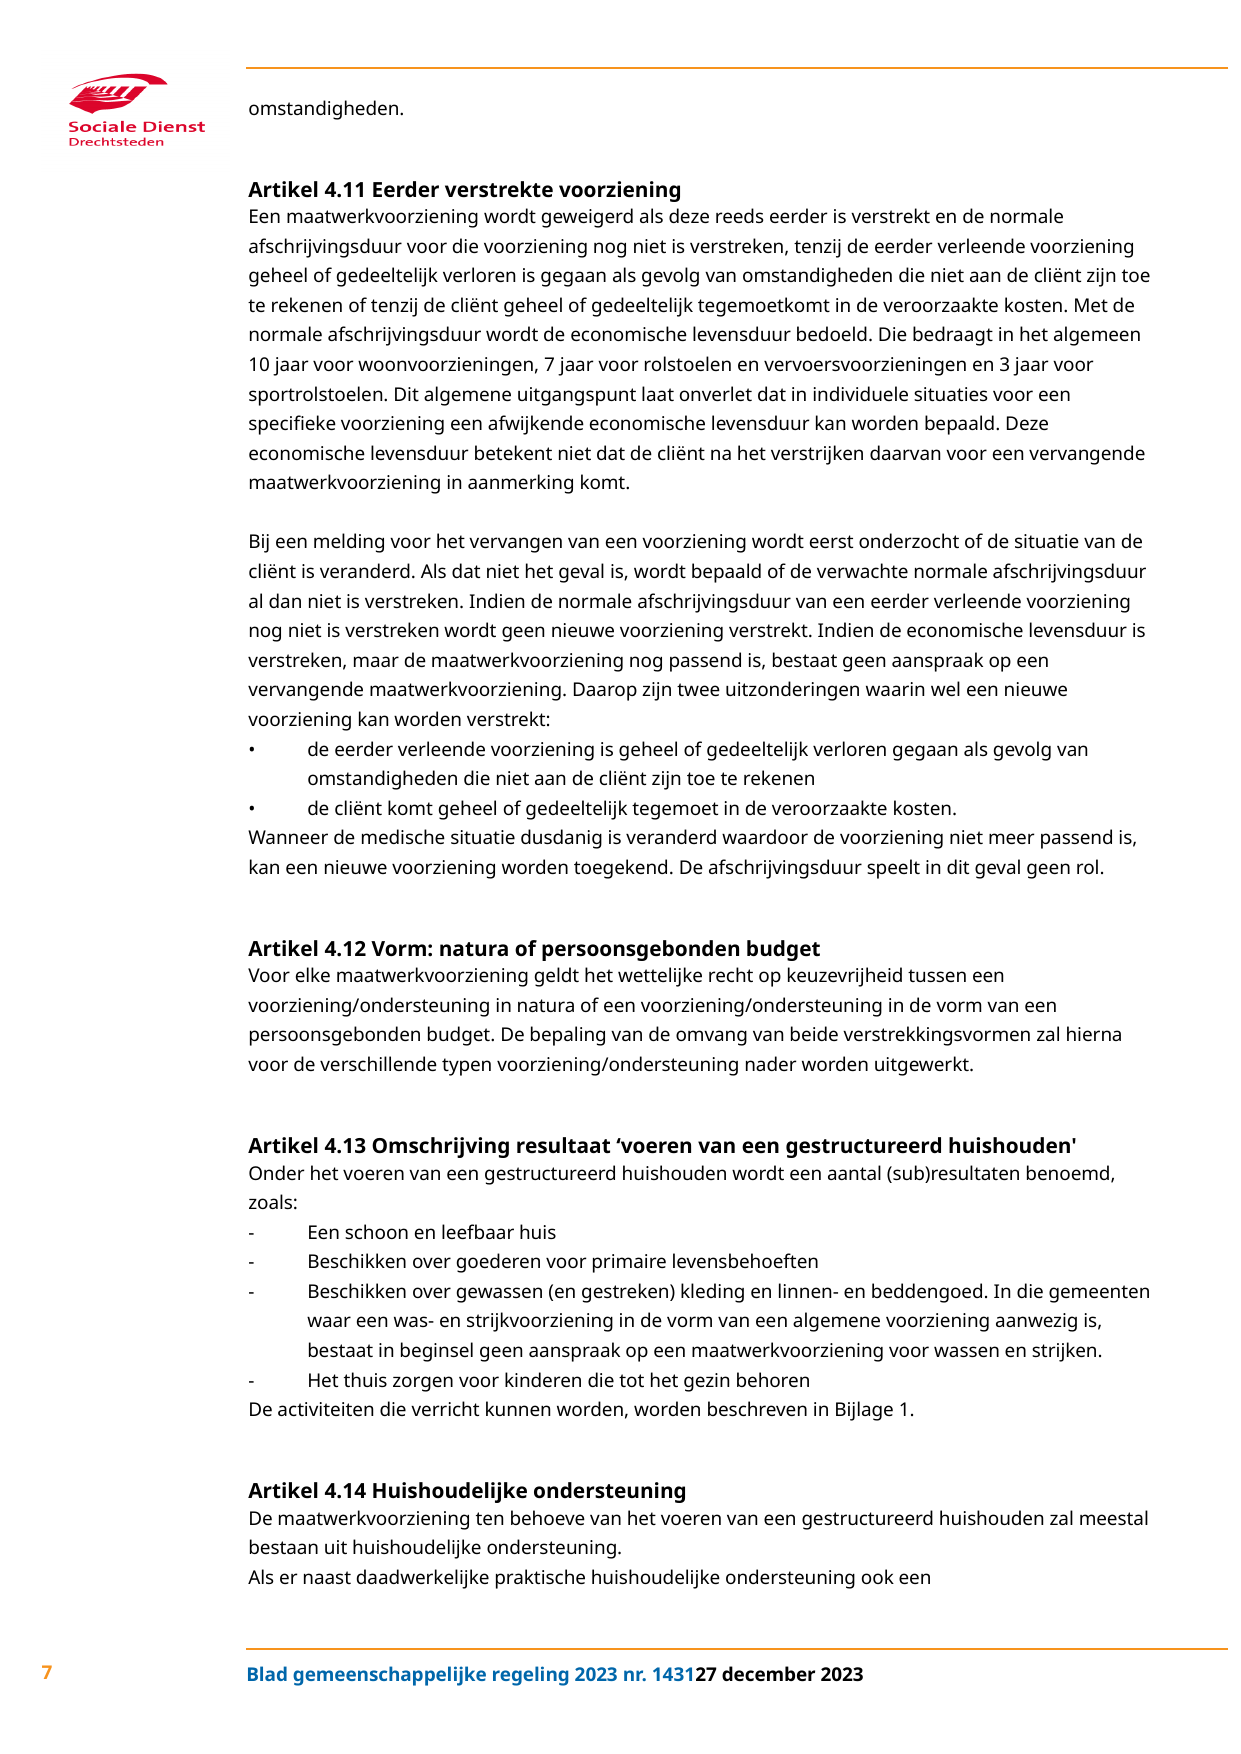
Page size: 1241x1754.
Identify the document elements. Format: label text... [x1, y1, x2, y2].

text De maatwerkvoorziening ten behoeve van het voeren van een gestructureerd huishouden zal meestal bestaan uit huishoudelijke ondersteuning. [248, 1505, 1152, 1560]
text De activiteiten die verricht kunnen worden, worden beschreven in Bijlage 1. [248, 1396, 1152, 1422]
text Artikel 4.14 Huishoudelijke ondersteuning [248, 1476, 1152, 1505]
text Wanneer de medische situatie dusdanig is veranderd waardoor de voorziening niet meer passend is, kan een nieuwe voorziening worden toegekend. De afschrijvingsduur speelt in dit geval geen rol. [248, 824, 1152, 880]
text omstandigheden. [248, 95, 1152, 121]
text Onder het voeren van een gestructureerd huishouden wordt een aantal (sub)resultaten benoemd, zoals: [248, 1160, 1152, 1215]
list de cliënt komt geheel of gedeeltelijk tegemoet in de veroorzaakte kosten. [248, 795, 1152, 821]
text Artikel 4.13 Omschrijving resultaat ‘voeren van een gestructureerd huishouden' [248, 1131, 1152, 1160]
text Artikel 4.12 Vorm: natura of persoonsgebonden budget [248, 934, 1152, 962]
text Bij een melding voor het vervangen van een voorziening wordt eerst onderzocht of de situatie van de cliënt is veranderd. Als dat niet het geval is, wordt bepaald of de verwachte normale afschrijvingsduur al dan niet is verstreken. Indien de normale afschrijvingsduur van een eerder verleende voorziening nog niet is verstreken wordt geen nieuwe voorziening verstrekt. Indien de economische levensduur is verstreken, maar de maatwerkvoorziening nog passend is, bestaat geen aanspraak op een vervangende maatwerkvoorziening. Daarop zijn twee uitzonderingen waarin wel een nieuwe voorziening kan worden verstrekt: [248, 529, 1152, 732]
list Een schoon en leefbaar huis [248, 1219, 1152, 1244]
text Voor elke maatwerkvoorziening geldt het wettelijke recht op keuzevrijheid tussen een voorziening/ondersteuning in natura of een voorziening/ondersteuning in de vorm van een persoonsgebonden budget. De bepaling van de omvang van beide verstrekkingsvormen zal hierna voor de verschillende typen voorziening/ondersteuning nader worden uitgewerkt. [248, 962, 1152, 1077]
list Beschikken over gewassen (en gestreken) kleding en linnen- en beddengoed. In die gemeenten waar een was- en strijkvoorziening in de vorm van een algemene voorziening aanwezig is, bestaat in beginsel geen aanspraak op een maatwerkvoorziening voor wassen en strijken. [248, 1278, 1152, 1363]
picture [41, 47, 231, 172]
text Artikel 4.11 Eerder verstrekte voorziening [248, 175, 1152, 203]
list Beschikken over goederen voor primaire levensbehoeften [248, 1248, 1152, 1274]
list Het thuis zorgen voor kinderen die tot het gezin behoren [248, 1367, 1152, 1392]
list de eerder verleende voorziening is geheel of gedeeltelijk verloren gegaan als gevolg van omstandigheden die niet aan de cliënt zijn toe te rekenen [248, 736, 1152, 791]
text Een maatwerkvoorziening wordt geweigerd als deze reeds eerder is verstrekt en de normale afschrijvingsduur voor die voorziening nog niet is verstreken, tenzij de eerder verleende voorziening geheel of gedeeltelijk verloren is gegaan als gevolg van omstandigheden die niet aan de cliënt zijn toe te rekenen of tenzij de cliënt geheel of gedeeltelijk tegemoetkomt in de veroorzaakte kosten. Met de normale afschrijvingsduur wordt de economische levensduur bedoeld. Die bedraagt in het algemeen 10 jaar voor woonvoorzieningen, 7 jaar voor rolstoelen en vervoersvoorzieningen en 3 jaar voor sportrolstoelen. Dit algemene uitgangspunt laat onverlet dat in individuele situaties voor een specifieke voorziening een afwijkende economische levensduur kan worden bepaald. Deze economische levensduur betekent niet dat de cliënt na het verstrijken daarvan voor een vervangende maatwerkvoorziening in aanmerking komt. [248, 203, 1152, 495]
text Als er naast daadwerkelijke praktische huishoudelijke ondersteuning ook een [248, 1564, 1152, 1590]
